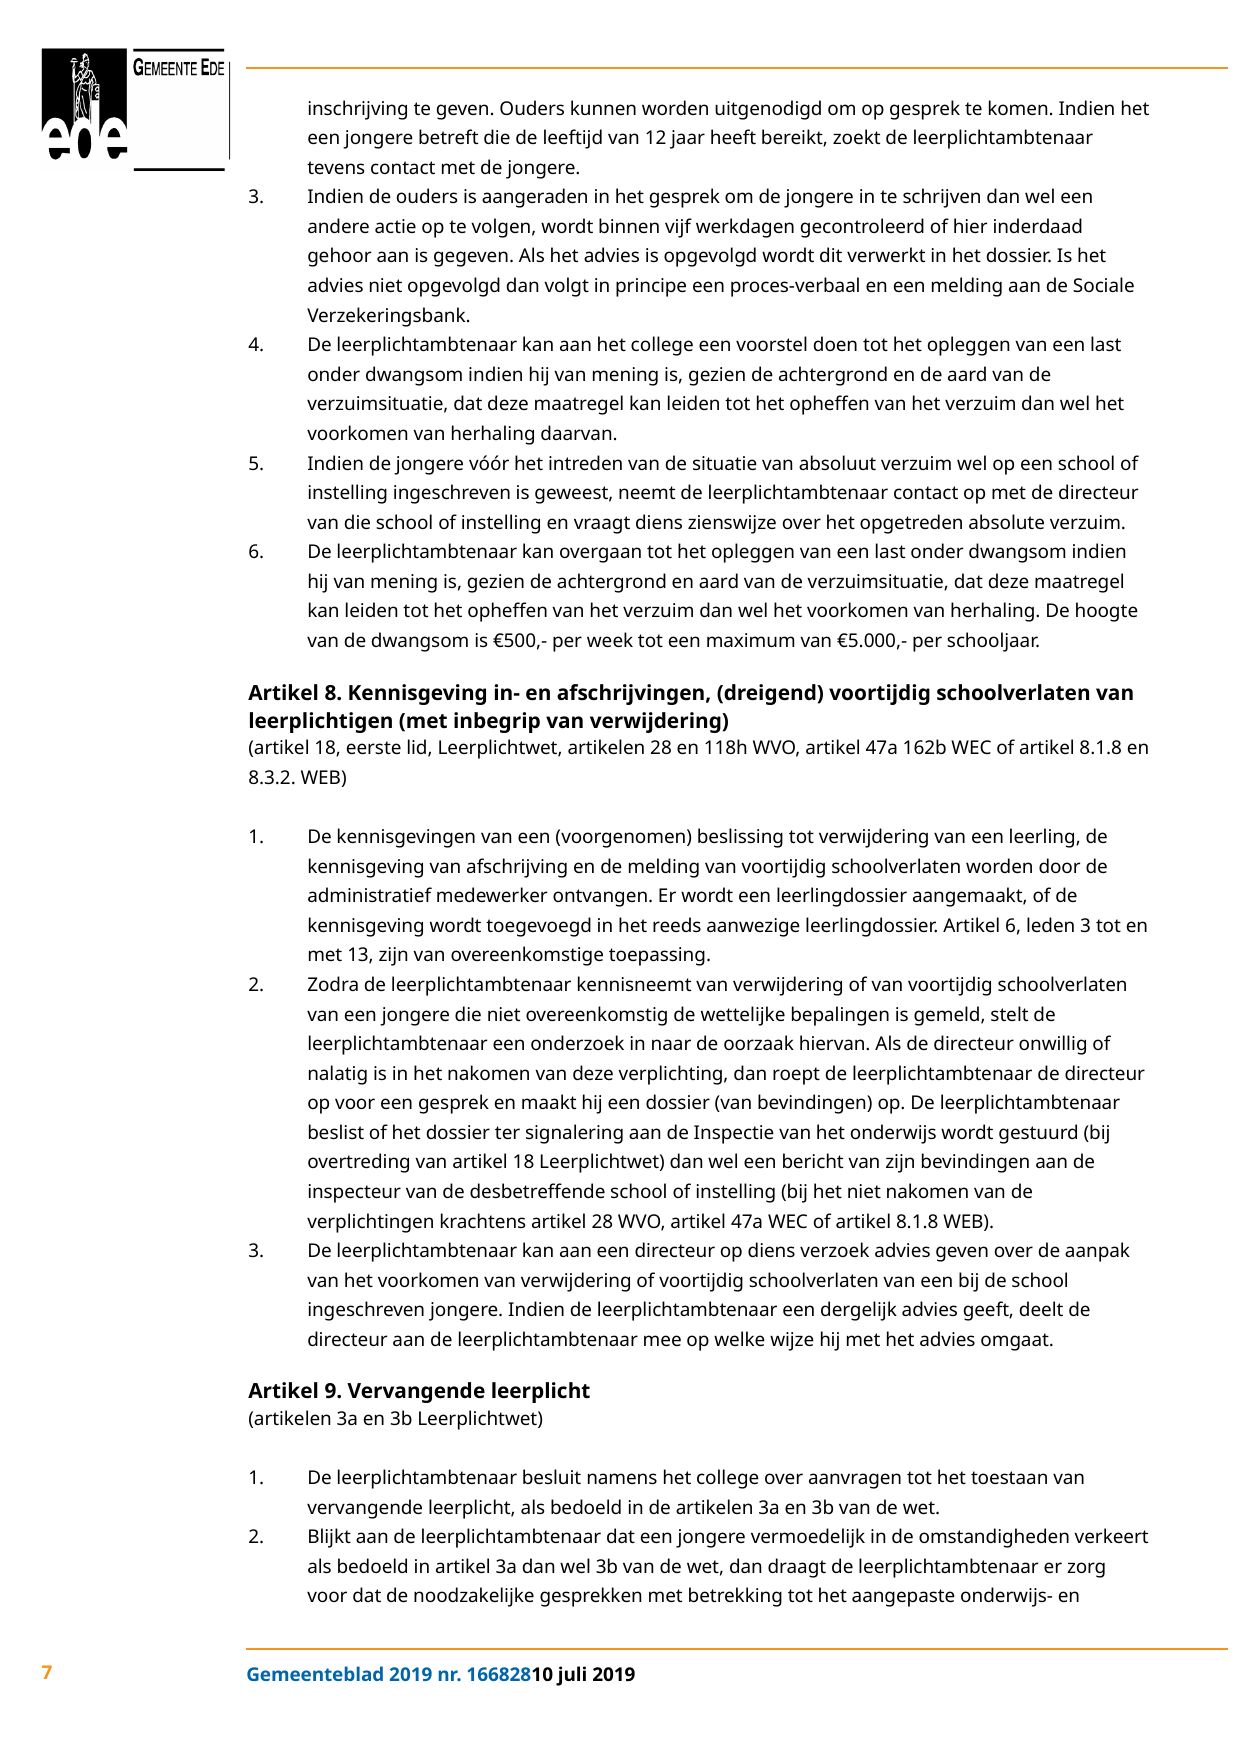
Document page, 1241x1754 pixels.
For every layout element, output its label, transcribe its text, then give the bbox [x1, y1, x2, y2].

list Blijkt aan de leerplichtambtenaar dat een jongere vermoedelijk in de omstandigheden verkeert als bedoeld in artikel 3a dan wel 3b van de wet, dan draagt de leerplichtambtenaar er zorg voor dat de noodzakelijke gesprekken met betrekking tot het aangepaste onderwijs- en [248, 1523, 1152, 1608]
list De leerplichtambtenaar kan overgaan tot het opleggen van een last onder dwangsom indien hij van mening is, gezien de achtergrond en aard van de verzuimsituatie, dat deze maatregel kan leiden tot het opheffen van het verzuim dan wel het voorkomen van herhaling. De hoogte van de dwangsom is €500,- per week tot een maximum van €5.000,- per schooljaar. [248, 538, 1152, 653]
list De leerplichtambtenaar kan aan een directeur op diens verzoek advies geven over de aanpak van het voorkomen van verwijdering of voortijdig schoolverlaten van een bij de school ingeschreven jongere. Indien de leerplichtambtenaar een dergelijk advies geeft, deelt de directeur aan de leerplichtambtenaar mee op welke wijze hij met het advies omgaat. [248, 1237, 1152, 1352]
list De kennisgevingen van een (voorgenomen) beslissing tot verwijdering van een leerling, de kennisgeving van afschrijving en de melding van voortijdig schoolverlaten worden door de administratief medewerker ontvangen. Er wordt een leerlingdossier aangemaakt, of de kennisgeving wordt toegevoegd in het reeds aanwezige leerlingdossier. Artikel 6, leden 3 tot en met 13, zijn van overeenkomstige toepassing. [248, 823, 1152, 967]
list Indien de ouders is aangeraden in het gesprek om de jongere in te schrijven dan wel een andere actie op te volgen, wordt binnen vijf werkdagen gecontroleerd of hier inderdaad gehoor aan is gegeven. Als het advies is opgevolgd wordt dit verwerkt in het dossier. Is het advies niet opgevolgd dan volgt in principe een proces-verbaal en een melding aan de Sociale Verzekeringsbank. [248, 183, 1152, 328]
text (artikel 18, eerste lid, Leerplichtwet, artikelen 28 en 118h WVO, artikel 47a 162b WEC of artikel 8.1.8 en [248, 734, 1152, 760]
text 8.3.2. WEB) [248, 764, 1152, 790]
text Artikel 9. Vervangende leerplicht [248, 1377, 1152, 1405]
text Artikel 8. Kennisgeving in- en afschrijvingen, (dreigend) voortijdig schoolverlaten van leerplichtigen (met inbegrip van verwijdering) [248, 678, 1152, 734]
text (artikelen 3a en 3b Leerplichtwet) [248, 1405, 1152, 1431]
picture [41, 47, 231, 172]
list inschrijving te geven. Ouders kunnen worden uitgenodigd om op gesprek te komen. Indien het een jongere betreft die de leeftijd van 12 jaar heeft bereikt, zoekt de leerplichtambtenaar tevens contact met de jongere. [248, 95, 1152, 180]
list Zodra de leerplichtambtenaar kennisneemt van verwijdering of van voortijdig schoolverlaten van een jongere die niet overeenkomstig de wettelijke bepalingen is gemeld, stelt de leerplichtambtenaar een onderzoek in naar de oorzaak hiervan. Als de directeur onwillig of nalatig is in het nakomen van deze verplichting, dan roept de leerplichtambtenaar de directeur op voor een gesprek en maakt hij een dossier (van bevindingen) op. De leerplichtambtenaar beslist of het dossier ter signalering aan de Inspectie van het onderwijs wordt gestuurd (bij overtreding van artikel 18 Leerplichtwet) dan wel een bericht van zijn bevindingen aan de inspecteur van de desbetreffende school of instelling (bij het niet nakomen van de verplichtingen krachtens artikel 28 WVO, artikel 47a WEC of artikel 8.1.8 WEB). [248, 971, 1152, 1234]
list De leerplichtambtenaar kan aan het college een voorstel doen tot het opleggen van een last onder dwangsom indien hij van mening is, gezien de achtergrond en de aard van de verzuimsituatie, dat deze maatregel kan leiden tot het opheffen van het verzuim dan wel het voorkomen van herhaling daarvan. [248, 331, 1152, 446]
list Indien de jongere vóór het intreden van de situatie van absoluut verzuim wel op een school of instelling ingeschreven is geweest, neemt de leerplichtambtenaar contact op met de directeur van die school of instelling en vraagt diens zienswijze over het opgetreden absolute verzuim. [248, 450, 1152, 535]
list De leerplichtambtenaar besluit namens het college over aanvragen tot het toestaan van vervangende leerplicht, als bedoeld in de artikelen 3a en 3b van de wet. [248, 1464, 1152, 1519]
